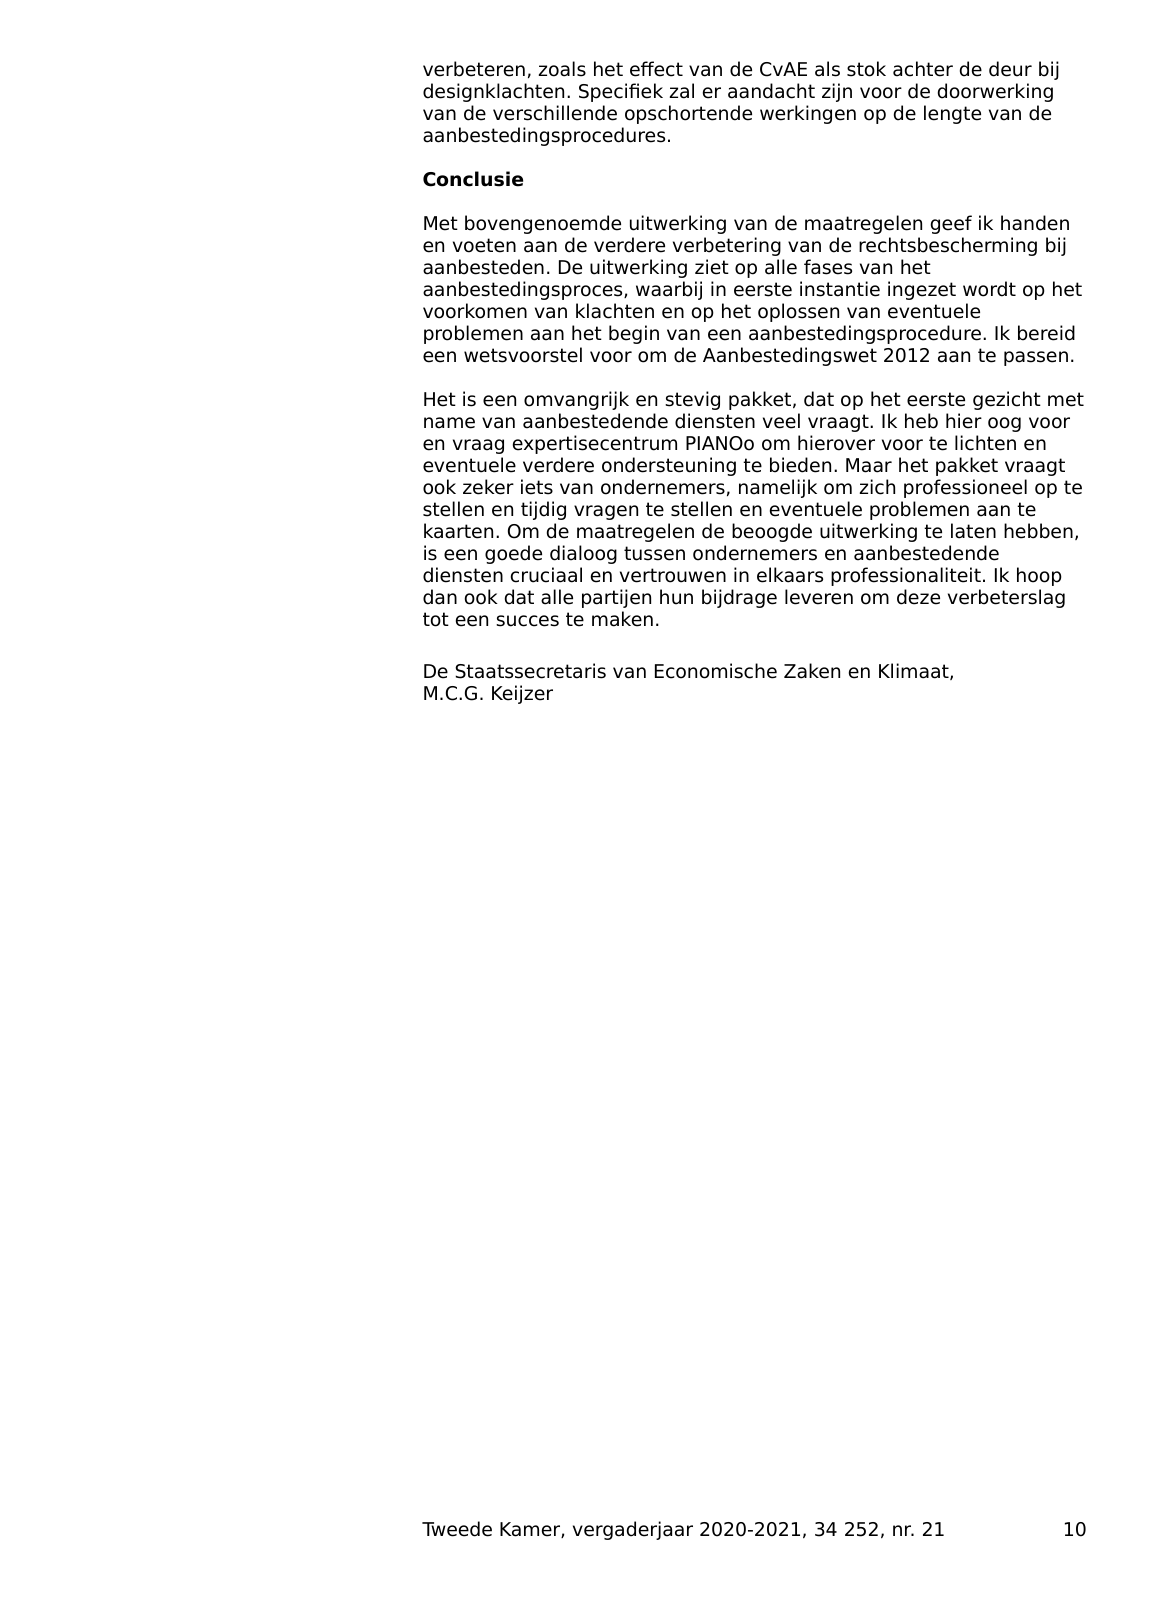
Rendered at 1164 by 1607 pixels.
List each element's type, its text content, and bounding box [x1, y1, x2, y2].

text De Staatssecretaris van Economische Zaken en Klimaat, M.C.G. Keijzer [422, 661, 1087, 705]
text Het is een omvangrijk en stevig pakket, dat op het eerste gezicht met name van aanbestedende diensten veel vraagt. Ik heb hier oog voor en vraag expertisecentrum PIANOo om hierover voor te lichten en eventuele verdere ondersteuning te bieden. Maar het pakket vraagt ook zeker iets van ondernemers, namelijk om zich professioneel op te stellen en tijdig vragen te stellen en eventuele problemen aan te kaarten. Om de maatregelen de beoogde uitwerking te laten hebben, is een goede dialoog tussen ondernemers en aanbestedende diensten cruciaal en vertrouwen in elkaars professionaliteit. Ik hoop dan ook dat alle partijen hun bijdrage leveren om deze verbeterslag tot een succes te maken. [422, 389, 1087, 631]
text Met bovengenoemde uitwerking van de maatregelen geef ik handen en voeten aan de verdere verbetering van de rechtsbescherming bij aanbesteden. De uitwerking ziet op alle fases van het aanbestedingsproces, waarbij in eerste instantie ingezet wordt op het voorkomen van klachten en op het oplossen van eventuele problemen aan het begin van een aanbestedingsprocedure. Ik bereid een wetsvoorstel voor om de Aanbestedingswet 2012 aan te passen. [422, 213, 1087, 367]
subtitle Conclusie [422, 169, 1087, 191]
text verbeteren, zoals het effect van de CvAE als stok achter de deur bij designklachten. Specifiek zal er aandacht zijn voor de doorwerking van de verschillende opschortende werkingen op de lengte van de aanbestedingsprocedures. [422, 59, 1087, 147]
